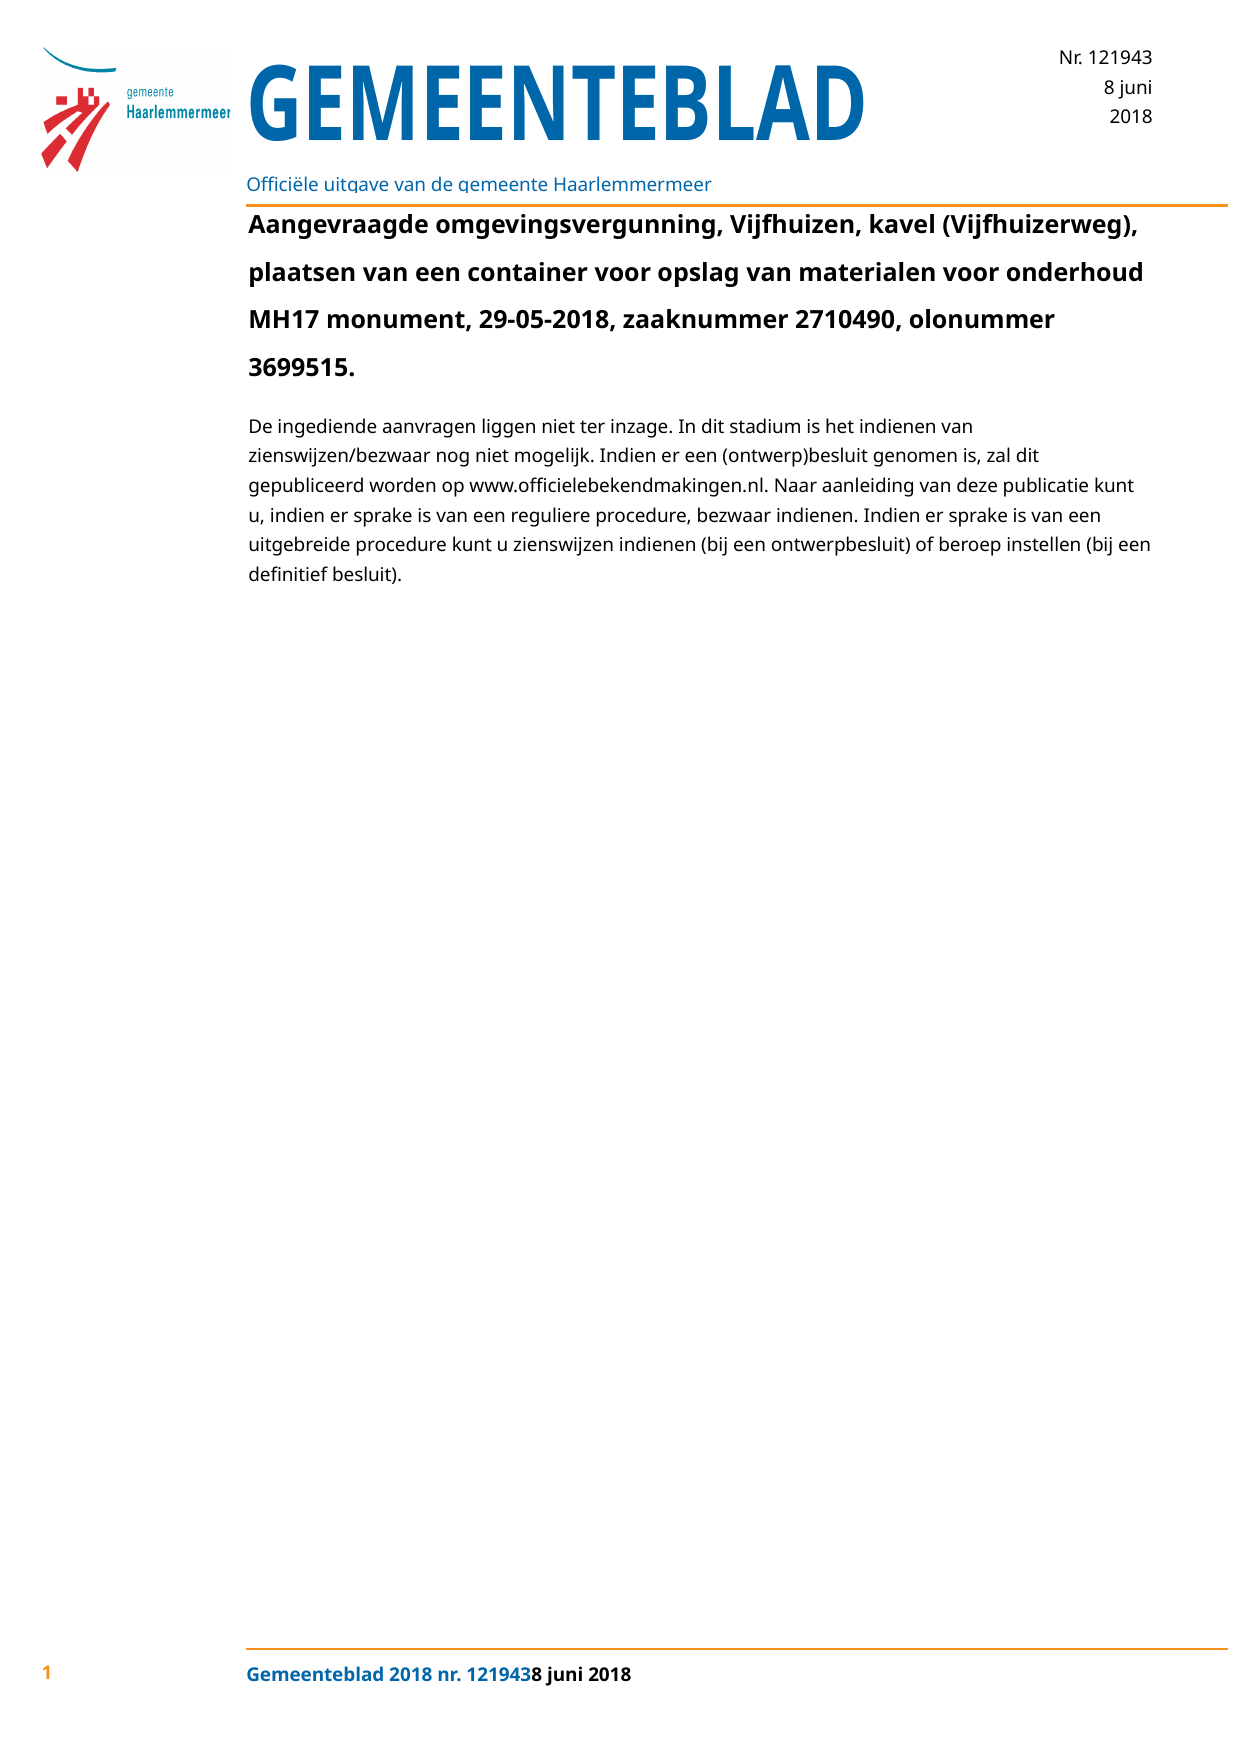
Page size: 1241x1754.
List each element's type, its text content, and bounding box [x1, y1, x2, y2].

picture [41, 47, 231, 172]
text De ingediende aanvragen liggen niet ter inzage. In dit stadium is het indienen van zienswijzen/bezwaar nog niet mogelijk. Indien er een (ontwerp)besluit genomen is, zal dit gepubliceerd worden op www.officielebekendmakingen.nl. Naar aanleiding van deze publicatie kunt u, indien er sprake is van een reguliere procedure, bezwaar indienen. Indien er sprake is van een uitgebreide procedure kunt u zienswijzen indienen (bij een ontwerpbesluit) of beroep instellen (bij een definitief besluit). [248, 413, 1152, 587]
text Aangevraagde omgevingsvergunning, Vijfhuizen, kavel (Vijfhuizerweg), plaatsen van een container voor opslag van materialen voor onderhoud MH17 monument, 29-05-2018, zaaknummer 2710490, olonummer 3699515. [248, 207, 1152, 384]
